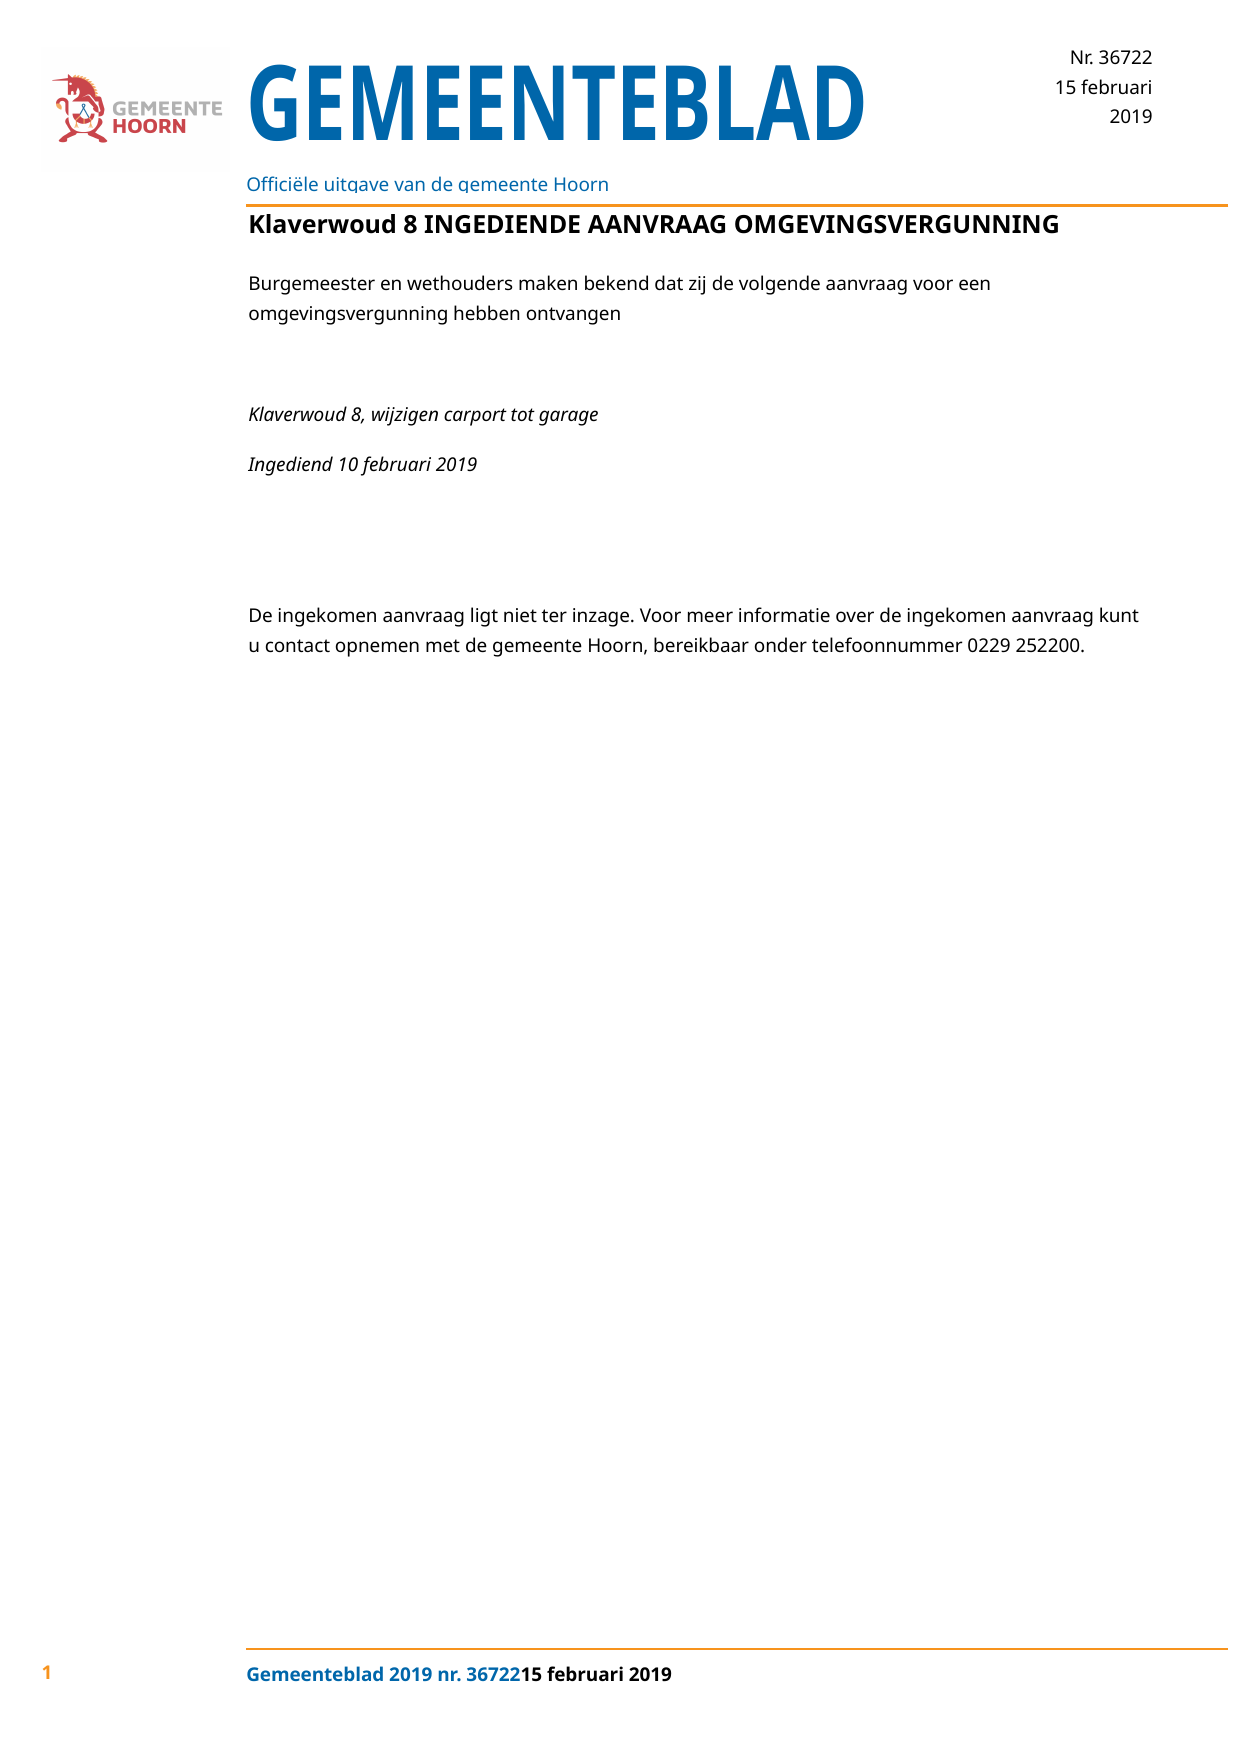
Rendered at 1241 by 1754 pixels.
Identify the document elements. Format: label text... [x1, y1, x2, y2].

text Ingediend 10 februari 2019 [248, 451, 1152, 477]
text Klaverwoud 8, wijzigen carport tot garage [248, 401, 1152, 426]
text De ingekomen aanvraag ligt niet ter inzage. Voor meer informatie over de ingekomen aanvraag kunt u contact opnemen met de gemeente Hoorn, bereikbaar onder telefoonnummer 0229 252200. [248, 602, 1152, 658]
picture [41, 47, 231, 172]
text Klaverwoud 8 INGEDIENDE AANVRAAG OMGEVINGSVERGUNNING [248, 207, 1152, 241]
text Burgemeester en wethouders maken bekend dat zij de volgende aanvraag voor een omgevingsvergunning hebben ontvangen [248, 270, 1152, 326]
